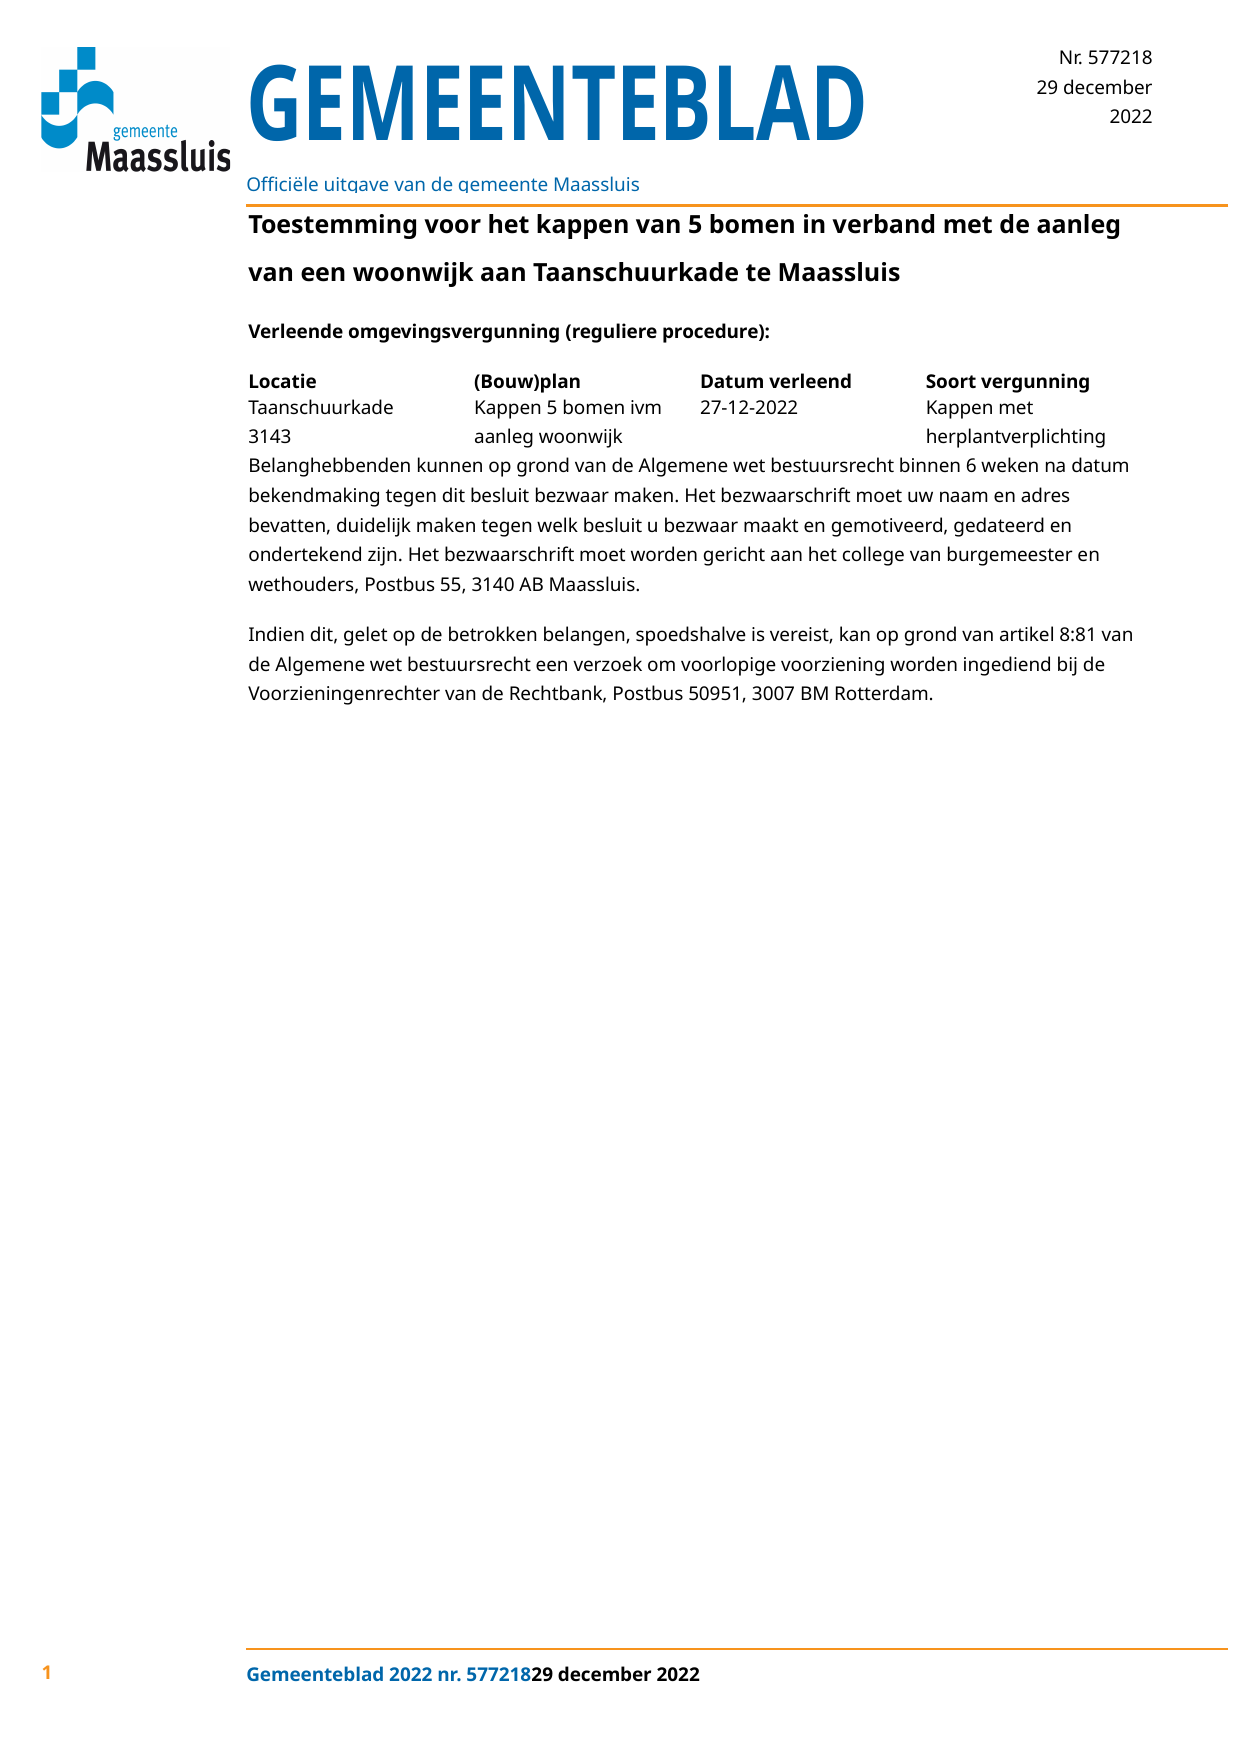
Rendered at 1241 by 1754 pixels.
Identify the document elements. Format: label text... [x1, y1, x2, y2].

text Verleende omgevingsvergunning (reguliere procedure): [248, 318, 1152, 344]
picture [41, 47, 77, 92]
table_header (Bouw)plan [474, 369, 700, 394]
table_header Datum verleend [700, 369, 926, 394]
table_cell Kappen met herplantverplichting [926, 394, 1152, 449]
text Indien dit, gelet op de betrokken belangen, spoedshalve is vereist, kan op grond van artikel 8:81 van de Algemene wet bestuursrecht een verzoek om voorlopige voorziening worden ingediend bij de Voorzieningenrechter van de Rechtbank, Postbus 50951, 3007 BM Rotterdam. [248, 621, 1152, 706]
text Toestemming voor het kappen van 5 bomen in verband met de aanleg van een woonwijk aan Taanschuurkade te Maassluis [248, 207, 1152, 288]
table_header Locatie [248, 369, 474, 394]
table_cell Taanschuurkade 3143 [248, 394, 474, 449]
table_cell 27-12-2022 [700, 394, 926, 449]
table_header Soort vergunning [926, 369, 1152, 394]
table_cell Kappen 5 bomen ivm aanleg woonwijk [474, 394, 700, 449]
picture [41, 47, 231, 172]
text Belanghebbenden kunnen op grond van de Algemene wet bestuursrecht binnen 6 weken na datum bekendmaking tegen dit besluit bezwaar maken. Het bezwaarschrift moet uw naam en adres bevatten, duidelijk maken tegen welk besluit u bezwaar maakt en gemotiveerd, gedateerd en ondertekend zijn. Het bezwaarschrift moet worden gericht aan het college van burgemeester en wethouders, Postbus 55, 3140 AB Maassluis. [248, 453, 1152, 597]
